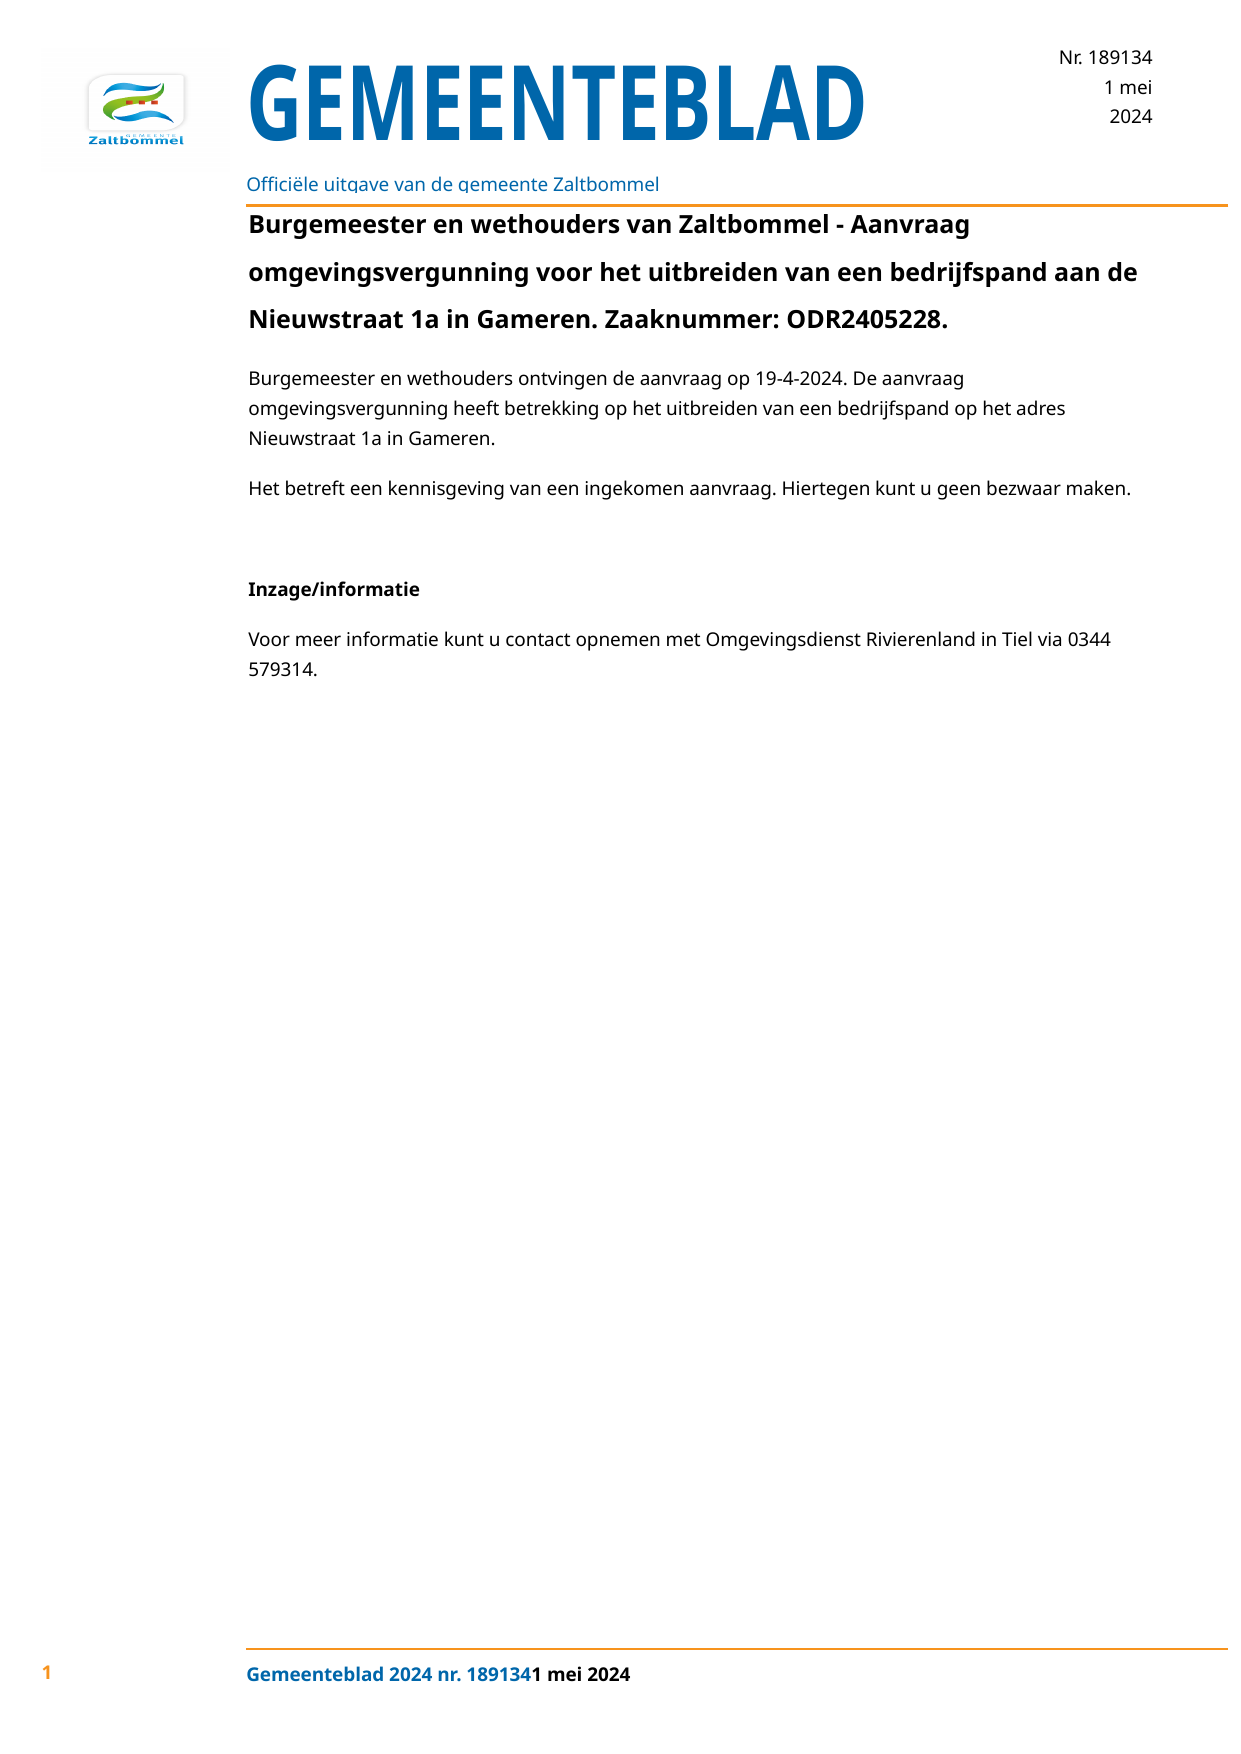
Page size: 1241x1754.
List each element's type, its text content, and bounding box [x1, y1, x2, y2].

text Voor meer informatie kunt u contact opnemen met Omgevingsdienst Rivierenland in Tiel via 0344 579314. [248, 626, 1152, 682]
text Inzage/informatie [248, 576, 1152, 602]
text Burgemeester en wethouders ontvingen de aanvraag op 19-4-2024. De aanvraag omgevingsvergunning heeft betrekking op het uitbreiden van een bedrijfspand op het adres Nieuwstraat 1a in Gameren. [248, 366, 1152, 450]
picture [41, 47, 231, 172]
text Burgemeester en wethouders van Zaltbommel - Aanvraag omgevingsvergunning voor het uitbreiden van een bedrijfspand aan de Nieuwstraat 1a in Gameren. Zaaknummer: ODR2405228. [248, 207, 1152, 336]
text Het betreft een kennisgeving van een ingekomen aanvraag. Hiertegen kunt u geen bezwaar maken. [248, 475, 1152, 501]
